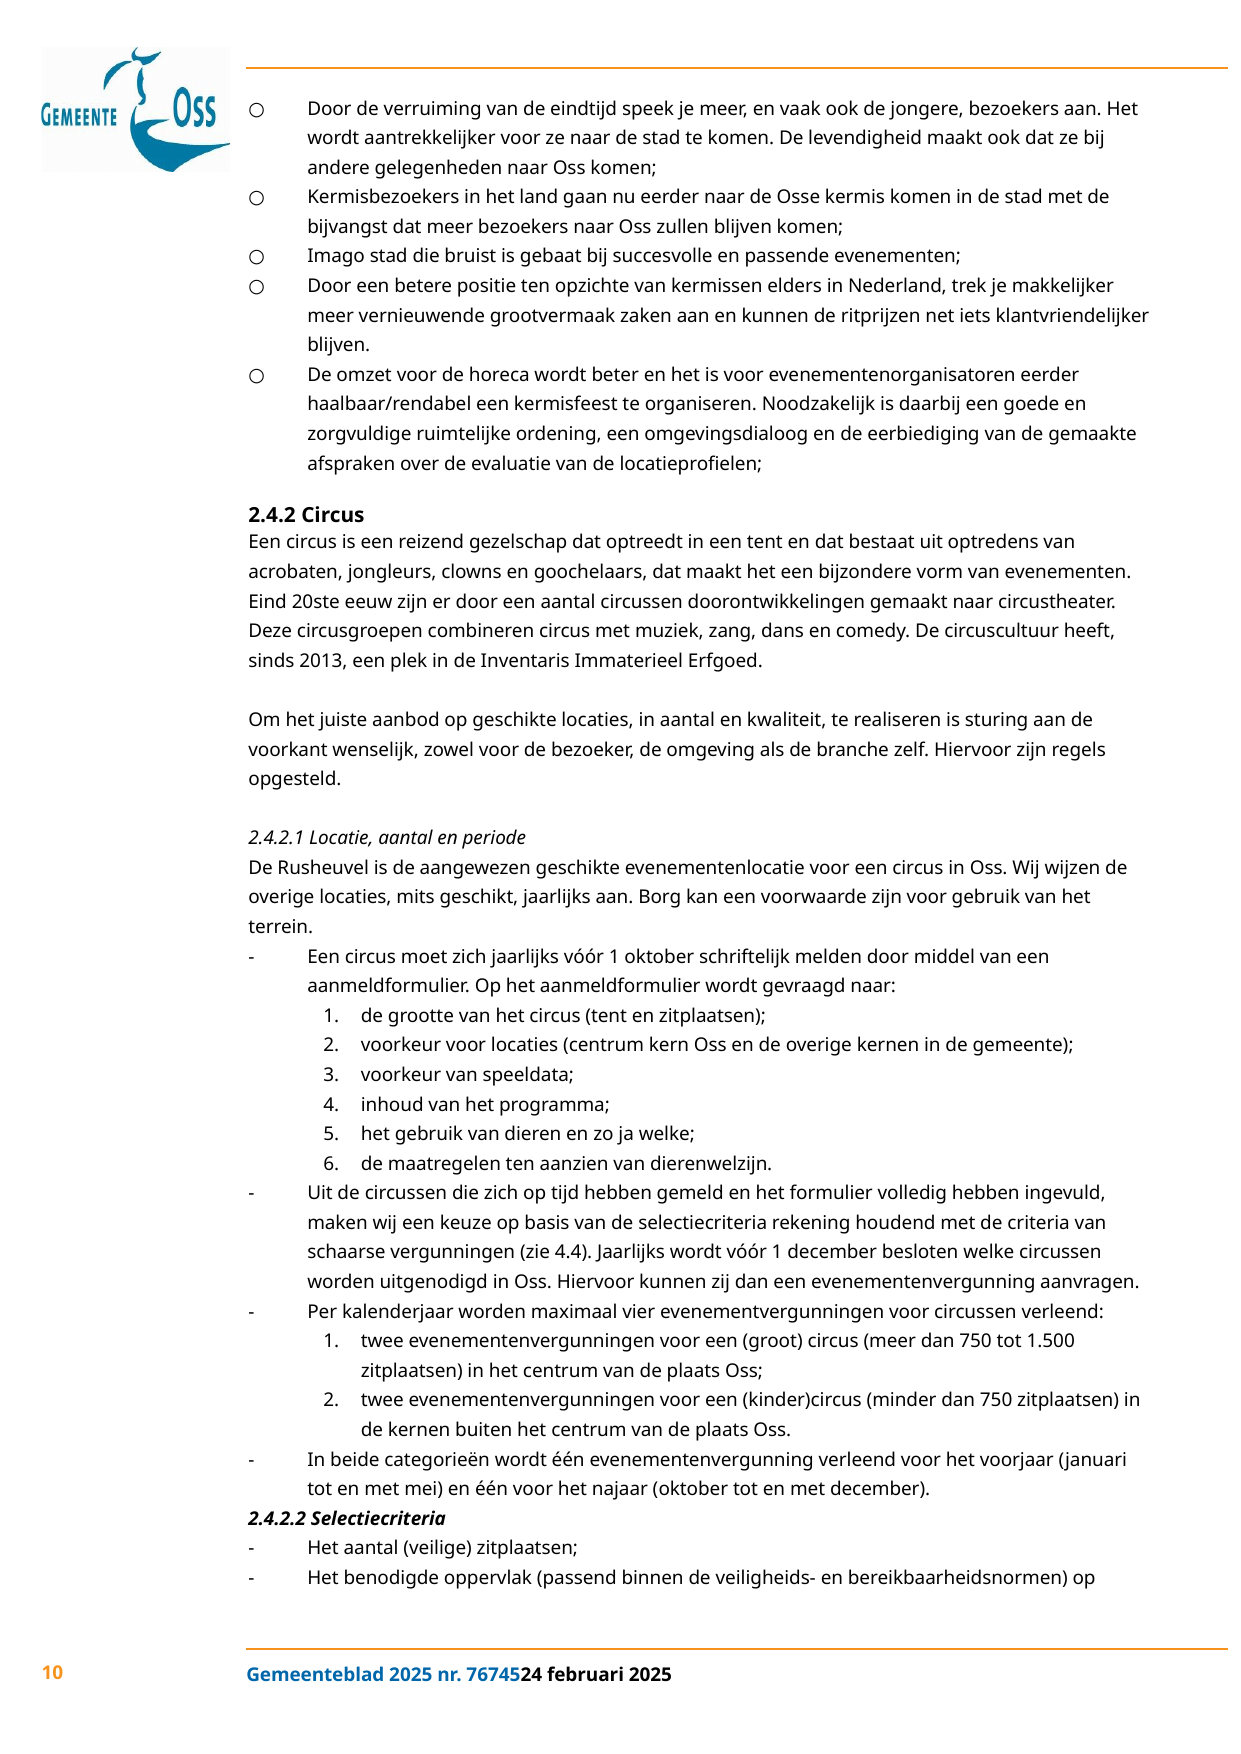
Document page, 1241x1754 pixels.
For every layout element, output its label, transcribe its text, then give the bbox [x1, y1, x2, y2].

text De Rusheuvel is de aangewezen geschikte evenementenlocatie voor een circus in Oss. Wij wijzen de overige locaties, mits geschikt, jaarlijks aan. Borg kan een voorwaarde zijn voor gebruik van het terrein. [248, 854, 1152, 939]
list In beide categorieën wordt één evenementenvergunning verleend voor het voorjaar (januari tot en met mei) en één voor het najaar (oktober tot en met december). [248, 1446, 1152, 1501]
list voorkeur van speeldata; [323, 1061, 1152, 1087]
list de grootte van het circus (tent en zitplaatsen); [323, 1002, 1152, 1028]
list voorkeur voor locaties (centrum kern Oss en de overige kernen in de gemeente); [323, 1032, 1152, 1057]
list het gebruik van dieren en zo ja welke; [323, 1120, 1152, 1146]
list Kermisbezoekers in het land gaan nu eerder naar de Osse kermis komen in de stad met de bijvangst dat meer bezoekers naar Oss zullen blijven komen; [248, 183, 1152, 239]
list Het benodigde oppervlak (passend binnen de veiligheids- en bereikbaarheidsnormen) op [248, 1564, 1152, 1590]
list Door de verruiming van de eindtijd speek je meer, en vaak ook de jongere, bezoekers aan. Het wordt aantrekkelijker voor ze naar de stad te komen. De levendigheid maakt ook dat ze bij andere gelegenheden naar Oss komen; [248, 95, 1152, 180]
list Een circus moet zich jaarlijks vóór 1 oktober schriftelijk melden door middel van een aanmeldformulier. Op het aanmeldformulier wordt gevraagd naar: [248, 943, 1152, 998]
text 2.4.2.2 Selectiecriteria [248, 1505, 1152, 1531]
list inhoud van het programma; [323, 1091, 1152, 1116]
picture [41, 47, 231, 172]
text 2.4.2.1 Locatie, aantal en periode [248, 824, 1152, 850]
list twee evenementenvergunningen voor een (kinder)circus (minder dan 750 zitplaatsen) in de kernen buiten het centrum van de plaats Oss. [323, 1387, 1152, 1442]
list Per kalenderjaar worden maximaal vier evenementvergunningen voor circussen verleend: [248, 1298, 1152, 1323]
list Uit de circussen die zich op tijd hebben gemeld en het formulier volledig hebben ingevuld, maken wij een keuze op basis van de selectiecriteria rekening houdend met de criteria van schaarse vergunningen (zie 4.4). Jaarlijks wordt vóór 1 december besloten welke circussen worden uitgenodigd in Oss. Hiervoor kunnen zij dan een evenementenvergunning aanvragen. [248, 1179, 1152, 1294]
text Een circus is een reizend gezelschap dat optreedt in een tent en dat bestaat uit optredens van acrobaten, jongleurs, clowns en goochelaars, dat maakt het een bijzondere vorm van evenementen. Eind 20ste eeuw zijn er door een aantal circussen doorontwikkelingen gemaakt naar circustheater. Deze circusgroepen combineren circus met muziek, zang, dans en comedy. De circuscultuur heeft, sinds 2013, een plek in de Inventaris Immaterieel Erfgoed. [248, 529, 1152, 673]
list Het aantal (veilige) zitplaatsen; [248, 1534, 1152, 1560]
text 2.4.2 Circus [248, 500, 1152, 529]
list Door een betere positie ten opzichte van kermissen elders in Nederland, trek je makkelijker meer vernieuwende grootvermaak zaken aan en kunnen de ritprijzen net iets klantvriendelijker blijven. [248, 272, 1152, 357]
list twee evenementenvergunningen voor een (groot) circus (meer dan 750 tot 1.500 zitplaatsen) in het centrum van de plaats Oss; [323, 1327, 1152, 1383]
text Om het juiste aanbod op geschikte locaties, in aantal en kwaliteit, te realiseren is sturing aan de voorkant wenselijk, zowel voor de bezoeker, de omgeving als de branche zelf. Hiervoor zijn regels opgesteld. [248, 706, 1152, 791]
list Imago stad die bruist is gebaat bij succesvolle en passende evenementen; [248, 243, 1152, 268]
list De omzet voor de horeca wordt beter en het is voor evenementenorganisatoren eerder haalbaar/rendabel een kermisfeest te organiseren. Noodzakelijk is daarbij een goede en zorgvuldige ruimtelijke ordening, een omgevingsdialoog en de eerbiediging van de gemaakte afspraken over de evaluatie van de locatieprofielen; [248, 361, 1152, 476]
list de maatregelen ten aanzien van dierenwelzijn. [323, 1150, 1152, 1176]
